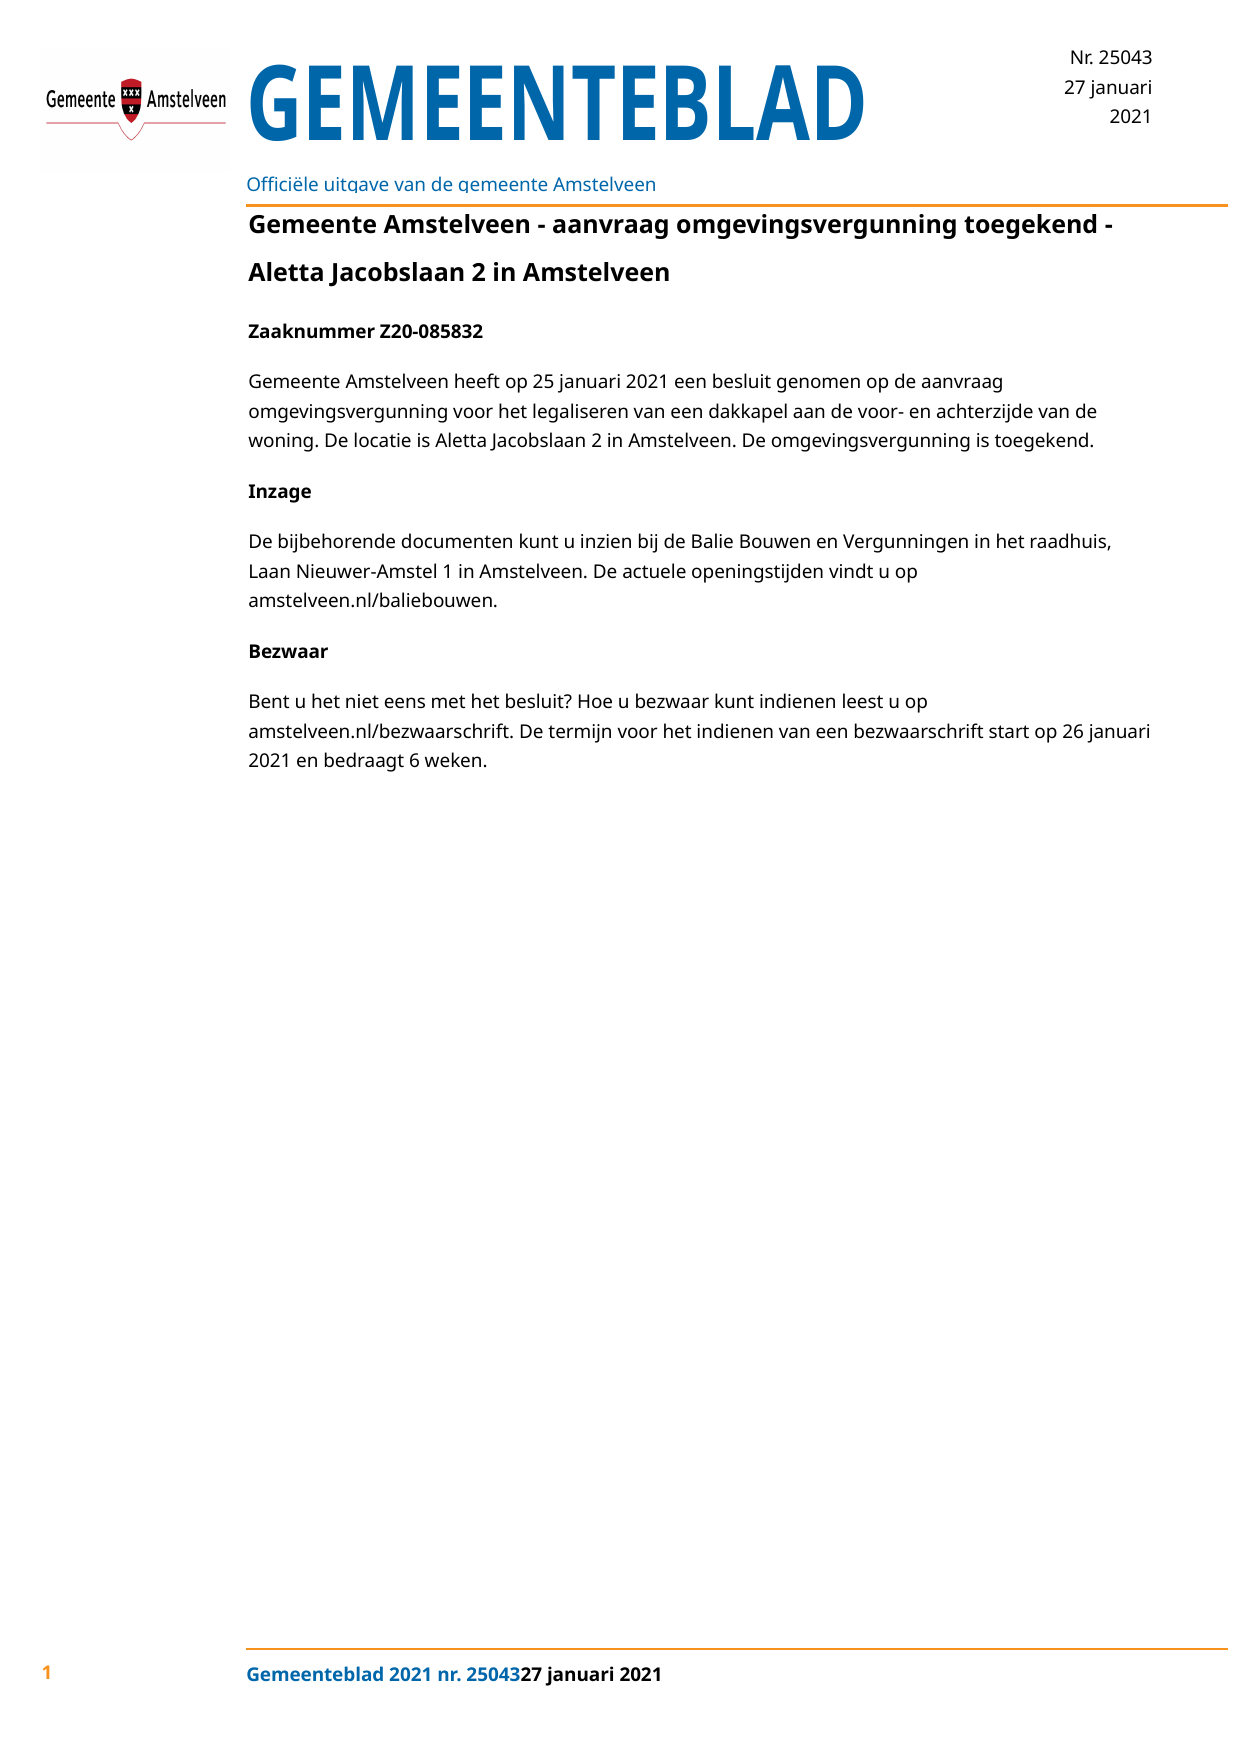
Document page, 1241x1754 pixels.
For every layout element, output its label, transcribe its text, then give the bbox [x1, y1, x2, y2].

text Zaaknummer Z20-085832 [248, 318, 1152, 344]
text Bent u het niet eens met het besluit? Hoe u bezwaar kunt indienen leest u op amstelveen.nl/bezwaarschrift. De termijn voor het indienen van een bezwaarschrift start op 26 januari 2021 en bedraagt 6 weken. [248, 688, 1152, 773]
text Gemeente Amstelveen - aanvraag omgevingsvergunning toegekend - Aletta Jacobslaan 2 in Amstelveen [248, 207, 1152, 288]
text Inzage [248, 478, 1152, 504]
picture [41, 47, 231, 172]
text De bijbehorende documenten kunt u inzien bij de Balie Bouwen en Vergunningen in het raadhuis, Laan Nieuwer-Amstel 1 in Amstelveen. De actuele openingstijden vindt u op amstelveen.nl/baliebouwen. [248, 528, 1152, 613]
text Gemeente Amstelveen heeft op 25 januari 2021 een besluit genomen op de aanvraag omgevingsvergunning voor het legaliseren van een dakkapel aan de voor- en achterzijde van de woning. De locatie is Aletta Jacobslaan 2 in Amstelveen. De omgevingsvergunning is toegekend. [248, 368, 1152, 453]
text Bezwaar [248, 638, 1152, 664]
